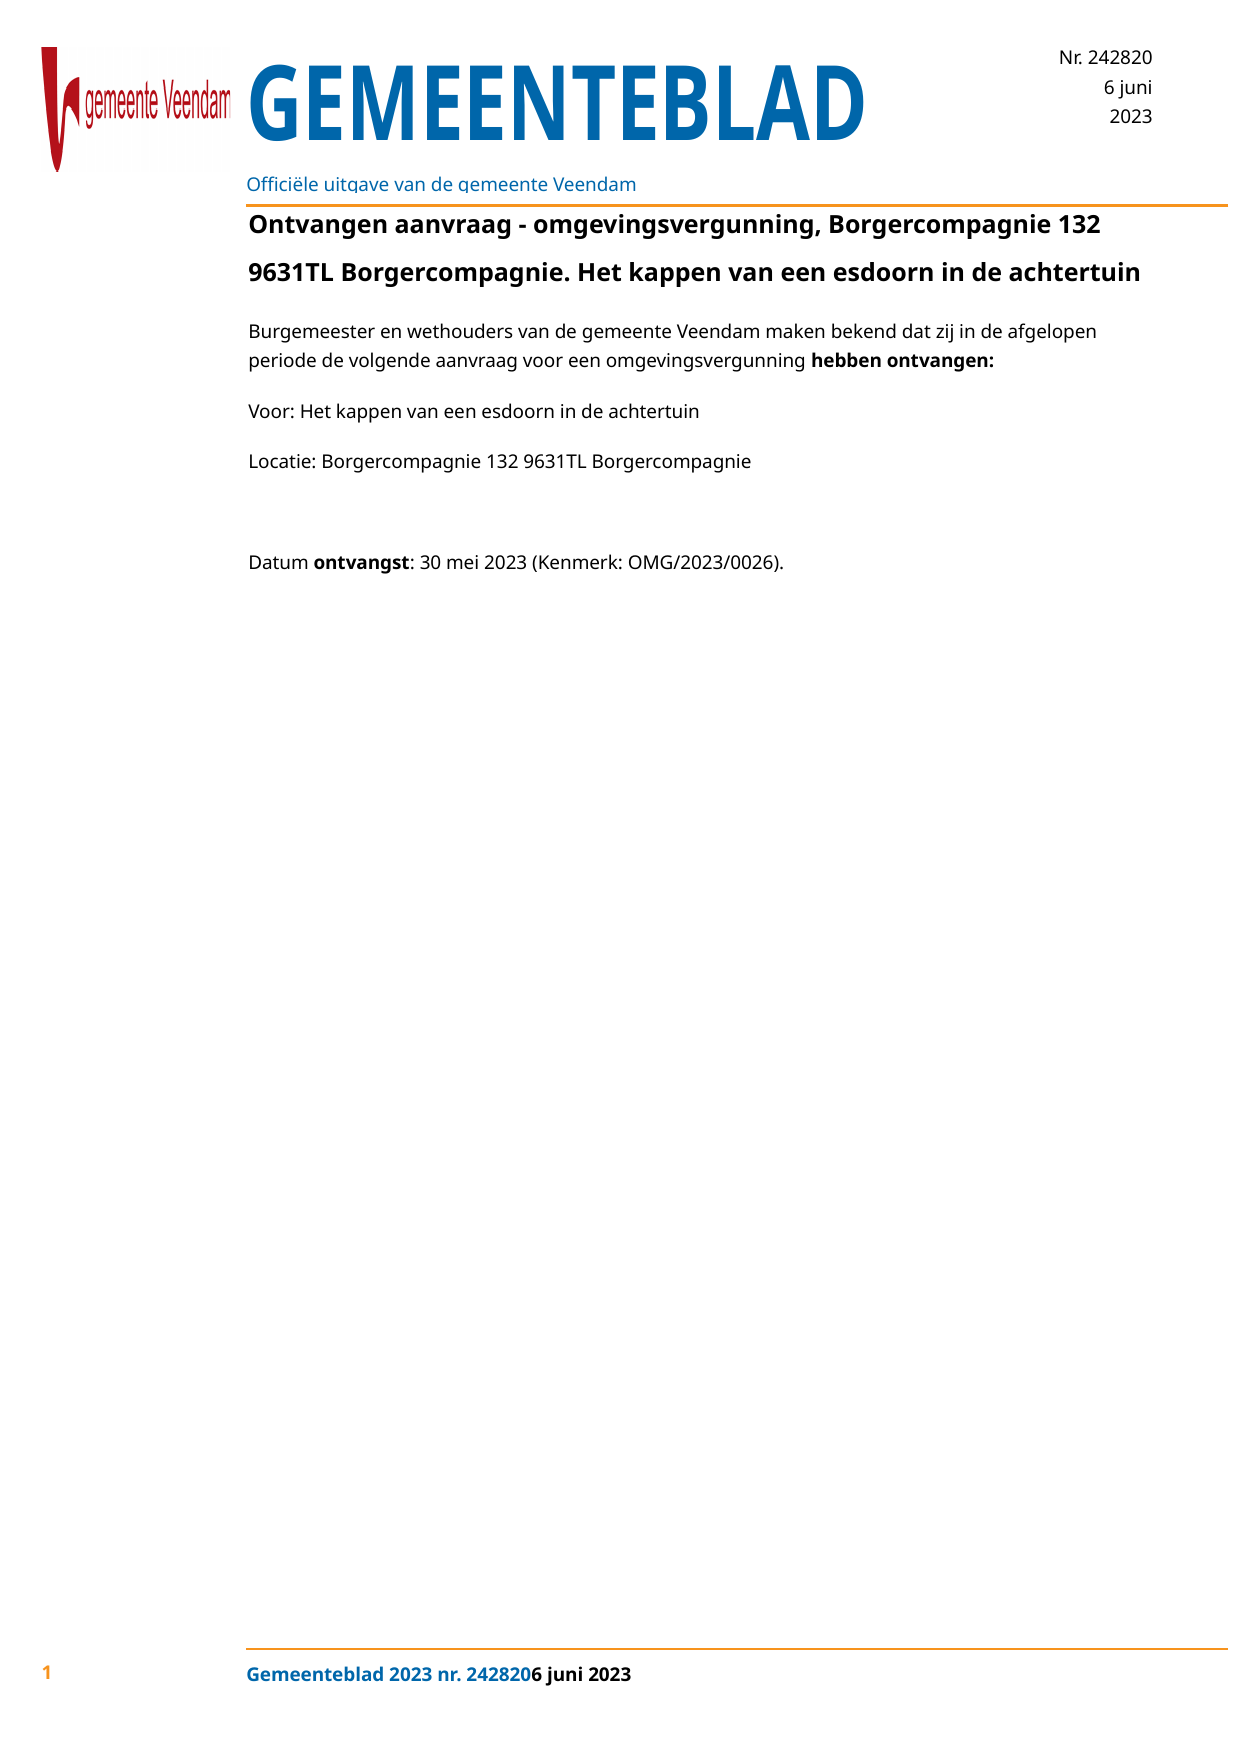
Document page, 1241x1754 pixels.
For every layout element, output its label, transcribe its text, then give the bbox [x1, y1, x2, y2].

text Voor: Het kappen van een esdoorn in de achtertuin [248, 398, 1152, 424]
text Locatie: Borgercompagnie 132 9631TL Borgercompagnie [248, 448, 1152, 474]
text Datum ontvangst: 30 mei 2023 (Kenmerk: OMG/2023/0026). [248, 549, 1152, 575]
text Burgemeester en wethouders van de gemeente Veendam maken bekend dat zij in de afgelopen periode de volgende aanvraag voor een omgevingsvergunning hebben ontvangen: [248, 318, 1152, 373]
picture [41, 47, 231, 172]
text Ontvangen aanvraag - omgevingsvergunning, Borgercompagnie 132 9631TL Borgercompagnie. Het kappen van een esdoorn in de achtertuin [248, 207, 1152, 288]
